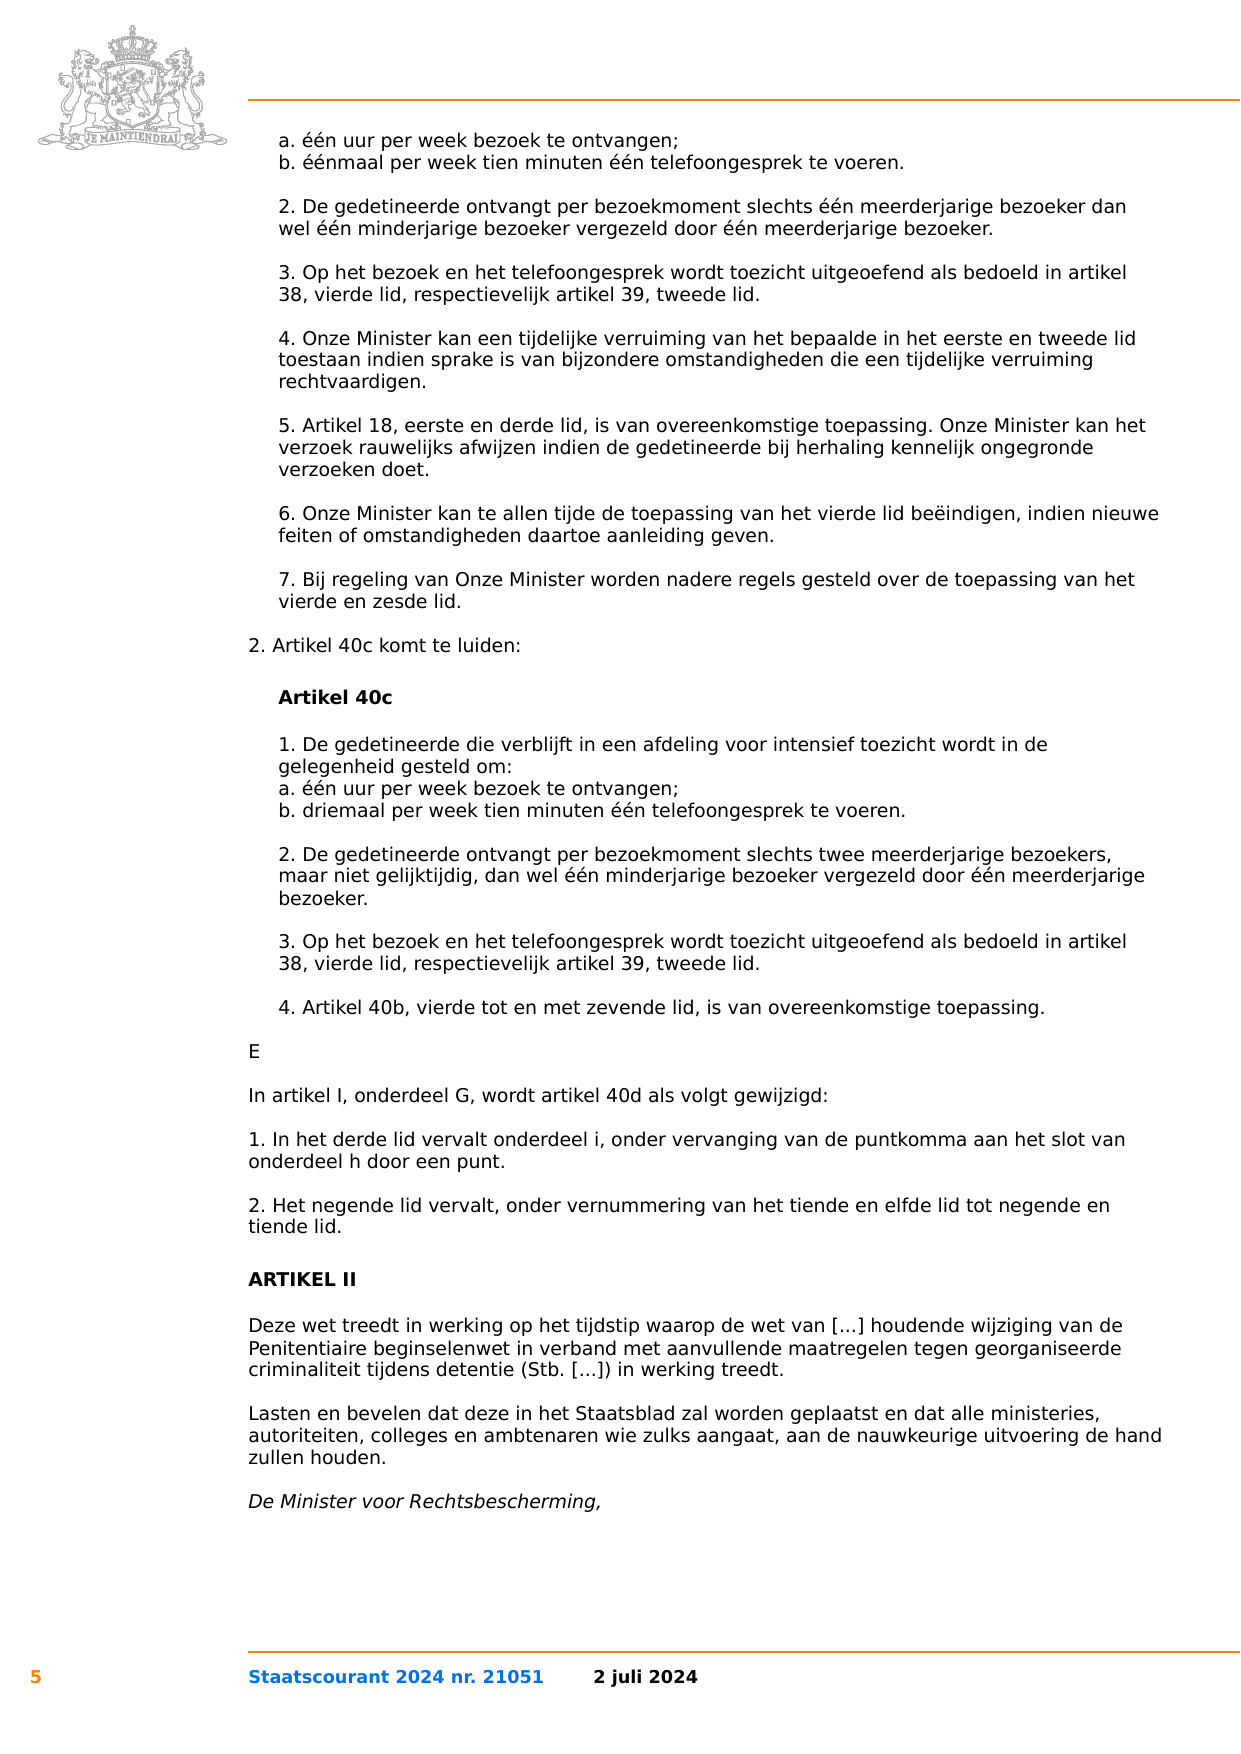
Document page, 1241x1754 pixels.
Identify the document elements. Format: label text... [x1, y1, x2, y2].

text 2. Het negende lid vervalt, onder vernummering van het tiende en elfde lid tot negende en tiende lid. [248, 1194, 1163, 1238]
text b. driemaal per week tien minuten één telefoongesprek te voeren. [278, 799, 1163, 822]
text 5. Artikel 18, eerste en derde lid, is van overeenkomstige toepassing. Onze Minister kan het verzoek rauwelijks afwijzen indien de gedetineerde bij herhaling kennelijk ongegronde verzoeken doet. [278, 415, 1163, 481]
text 1. De gedetineerde die verblijft in een afdeling voor intensief toezicht wordt in de gelegenheid gesteld om: [278, 734, 1163, 778]
text Lasten en bevelen dat deze in het Staatsblad zal worden geplaatst en dat alle ministeries, autoriteiten, colleges en ambtenaren wie zulks aangaat, aan de nauwkeurige uitvoering de hand zullen houden. [248, 1403, 1163, 1469]
picture [38, 25, 227, 150]
text 1. In het derde lid vervalt onderdeel i, onder vervanging van de puntkomma aan het slot van onderdeel h door een punt. [248, 1129, 1163, 1173]
subtitle ARTIKEL II [248, 1268, 1163, 1290]
text E [248, 1041, 1163, 1063]
text 2. De gedetineerde ontvangt per bezoekmoment slechts één meerderjarige bezoeker dan wel één minderjarige bezoeker vergezeld door één meerderjarige bezoeker. [278, 196, 1163, 240]
text 3. Op het bezoek en het telefoongesprek wordt toezicht uitgeoefend als bedoeld in artikel 38, vierde lid, respectievelijk artikel 39, tweede lid. [278, 262, 1163, 306]
text 4. Artikel 40b, vierde tot en met zevende lid, is van overeenkomstige toepassing. [278, 997, 1163, 1019]
text De Minister voor Rechtsbescherming, [248, 1491, 1163, 1513]
text Deze wet treedt in werking op het tijdstip waarop de wet van [...] houdende wijziging van de Penitentiaire beginselenwet in verband met aanvullende maatregelen tegen georganiseerde criminaliteit tijdens detentie (Stb. [...]) in werking treedt. [248, 1315, 1163, 1381]
text 7. Bij regeling van Onze Minister worden nadere regels gesteld over de toepassing van het vierde en zesde lid. [278, 569, 1163, 613]
text 3. Op het bezoek en het telefoongesprek wordt toezicht uitgeoefend als bedoeld in artikel 38, vierde lid, respectievelijk artikel 39, tweede lid. [278, 931, 1163, 975]
text In artikel I, onderdeel G, wordt artikel 40d als volgt gewijzigd: [248, 1085, 1163, 1107]
text a. één uur per week bezoek te ontvangen; [278, 130, 1163, 152]
text a. één uur per week bezoek te ontvangen; [278, 778, 1163, 799]
text b. éénmaal per week tien minuten één telefoongesprek te voeren. [278, 152, 1163, 174]
subtitle Artikel 40c [278, 687, 1163, 709]
text 6. Onze Minister kan te allen tijde de toepassing van het vierde lid beëindigen, indien nieuwe feiten of omstandigheden daartoe aanleiding geven. [278, 503, 1163, 547]
text 2. Artikel 40c komt te luiden: [248, 635, 1163, 657]
text 4. Onze Minister kan een tijdelijke verruiming van het bepaalde in het eerste en tweede lid toestaan indien sprake is van bijzondere omstandigheden die een tijdelijke verruiming rechtvaardigen. [278, 327, 1163, 393]
text 2. De gedetineerde ontvangt per bezoekmoment slechts twee meerderjarige bezoekers, maar niet gelijktijdig, dan wel één minderjarige bezoeker vergezeld door één meerderjarige bezoeker. [278, 843, 1163, 909]
